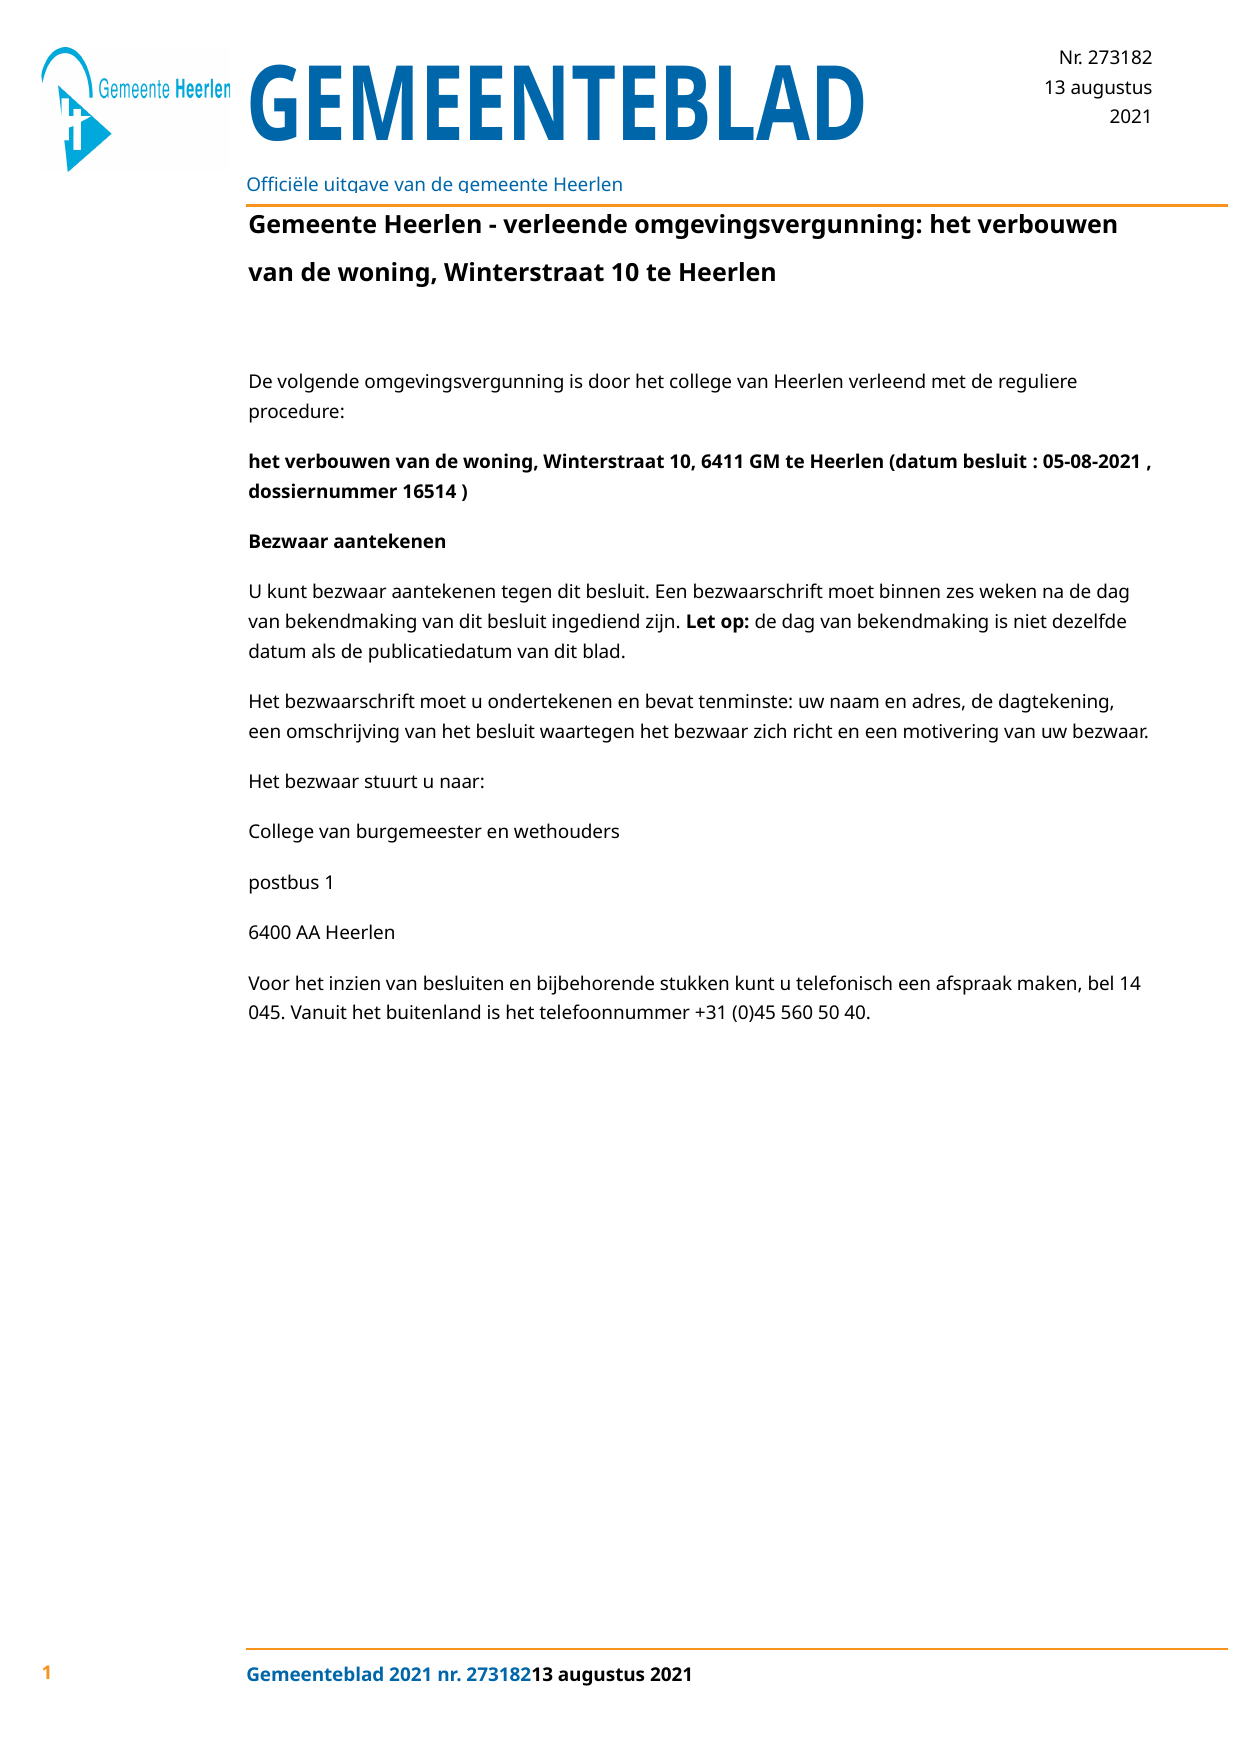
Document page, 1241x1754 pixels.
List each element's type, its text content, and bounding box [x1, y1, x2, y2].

text het verbouwen van de woning, Winterstraat 10, 6411 GM te Heerlen (datum besluit : 05-08-2021 , dossiernummer 16514 ) [248, 448, 1152, 504]
text postbus 1 [248, 869, 1152, 895]
text Het bezwaar stuurt u naar: [248, 768, 1152, 794]
picture [41, 47, 231, 172]
text De volgende omgevingsvergunning is door het college van Heerlen verleend met de reguliere procedure: [248, 368, 1152, 424]
text Bezwaar aantekenen [248, 528, 1152, 554]
text Voor het inzien van besluiten en bijbehorende stukken kunt u telefonisch een afspraak maken, bel 14 045. Vanuit het buitenland is het telefoonnummer +31 (0)45 560 50 40. [248, 970, 1152, 1025]
text College van burgemeester en wethouders [248, 819, 1152, 844]
text Gemeente Heerlen - verleende omgevingsvergunning: het verbouwen van de woning, Winterstraat 10 te Heerlen [248, 207, 1152, 288]
text U kunt bezwaar aantekenen tegen dit besluit. Een bezwaarschrift moet binnen zes weken na de dag van bekendmaking van dit besluit ingediend zijn. Let op: de dag van bekendmaking is niet dezelfde datum als de publicatiedatum van dit blad. [248, 579, 1152, 664]
picture [41, 47, 59, 70]
text 6400 AA Heerlen [248, 919, 1152, 945]
text Het bezwaarschrift moet u ondertekenen en bevat tenminste: uw naam en adres, de dagtekening, een omschrijving van het besluit waartegen het bezwaar zich richt en een motivering van uw bezwaar. [248, 688, 1152, 744]
